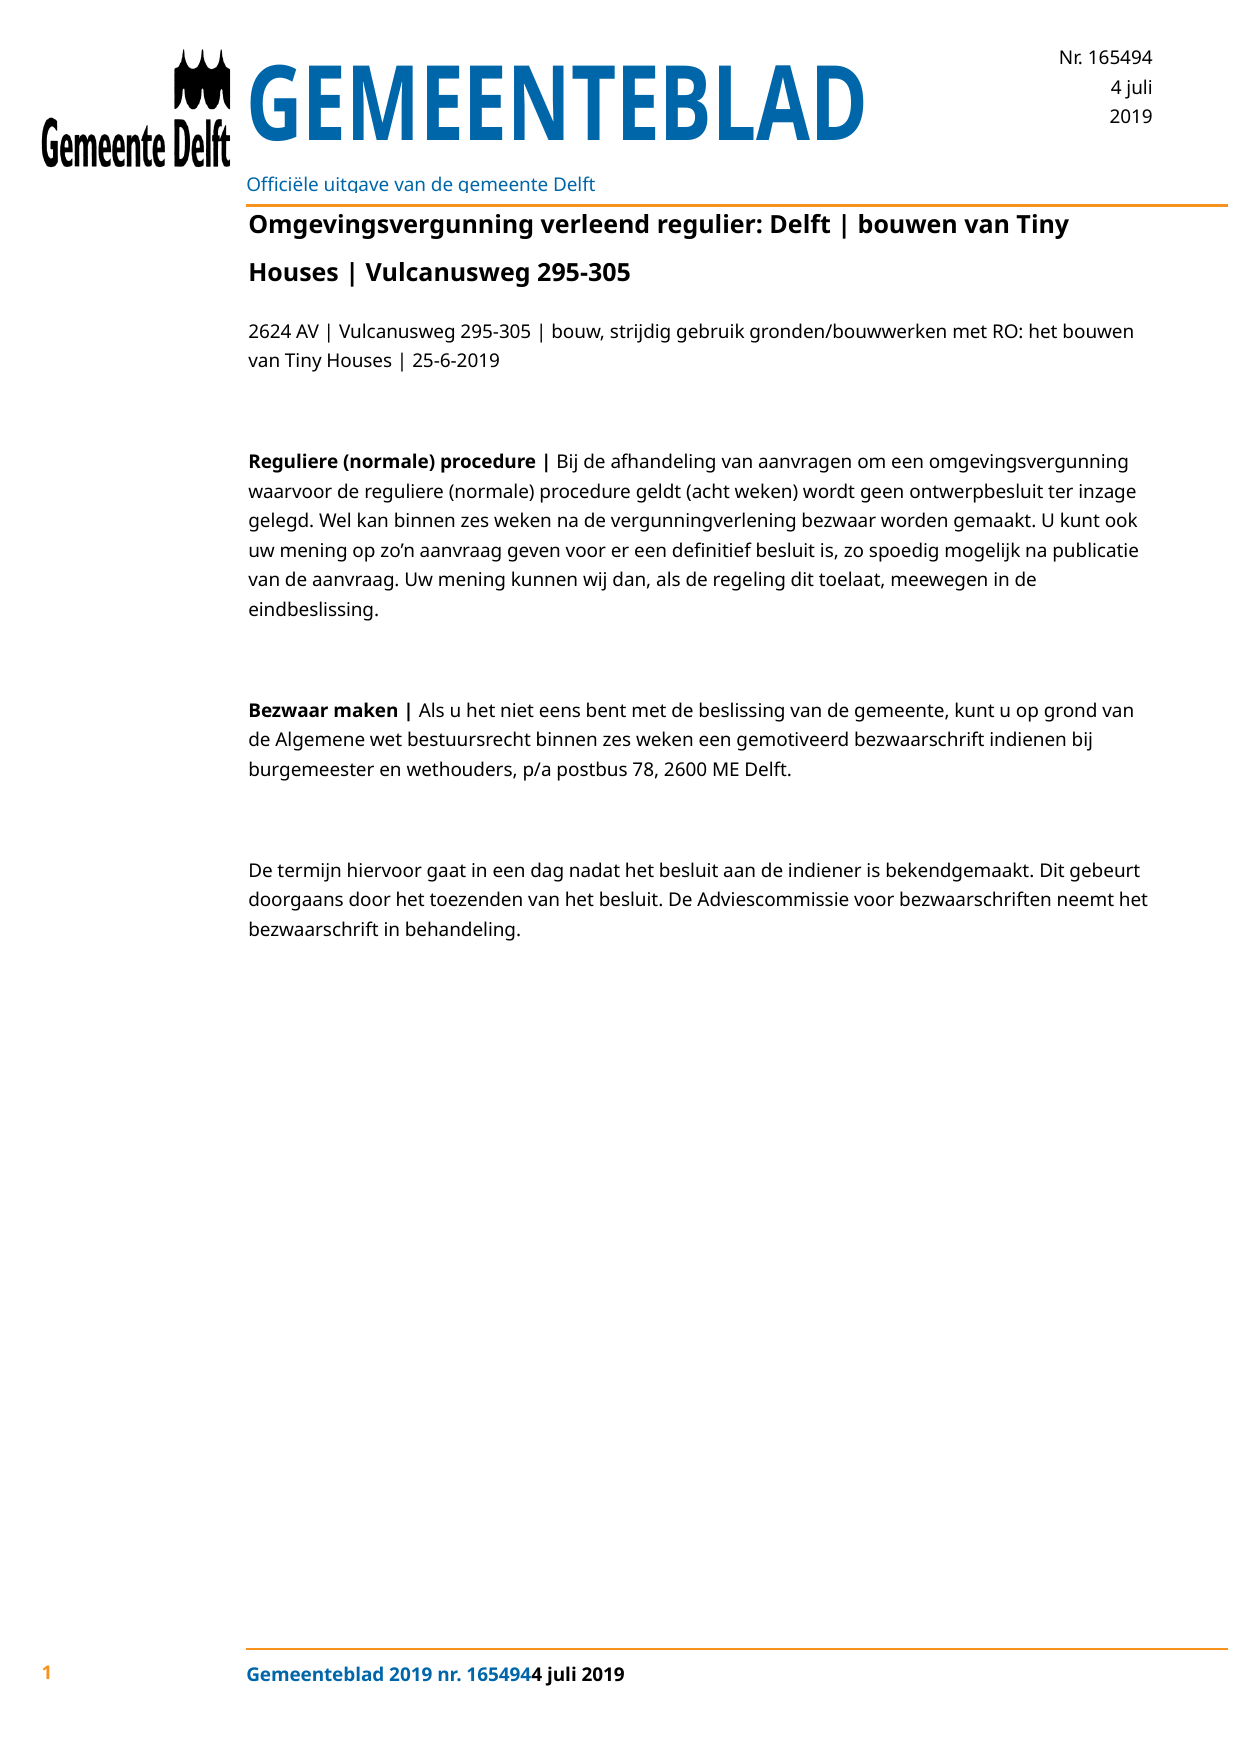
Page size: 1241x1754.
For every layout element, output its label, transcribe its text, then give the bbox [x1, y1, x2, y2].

picture [41, 47, 231, 172]
text Bezwaar maken | Als u het niet eens bent met de beslissing van de gemeente, kunt u op grond van de Algemene wet bestuursrecht binnen zes weken een gemotiveerd bezwaarschrift indienen bij burgemeester en wethouders, p/a postbus 78, 2600 ME Delft. [248, 697, 1152, 782]
text De termijn hiervoor gaat in een dag nadat het besluit aan de indiener is bekendgemaakt. Dit gebeurt doorgaans door het toezenden van het besluit. De Adviescommissie voor bezwaarschriften neemt het bezwaarschrift in behandeling. [248, 857, 1152, 942]
text 2624 AV | Vulcanusweg 295-305 | bouw, strijdig gebruik gronden/bouwwerken met RO: het bouwen van Tiny Houses | 25-6-2019 [248, 318, 1152, 373]
text Reguliere (normale) procedure | Bij de afhandeling van aanvragen om een omgevingsvergunning waarvoor de reguliere (normale) procedure geldt (acht weken) wordt geen ontwerpbesluit ter inzage gelegd. Wel kan binnen zes weken na de vergunningverlening bezwaar worden gemaakt. U kunt ook uw mening op zo’n aanvraag geven voor er een definitief besluit is, zo spoedig mogelijk na publicatie van de aanvraag. Uw mening kunnen wij dan, als de regeling dit toelaat, meewegen in de eindbeslissing. [248, 448, 1152, 622]
text Omgevingsvergunning verleend regulier: Delft | bouwen van Tiny Houses | Vulcanusweg 295-305 [248, 207, 1152, 288]
